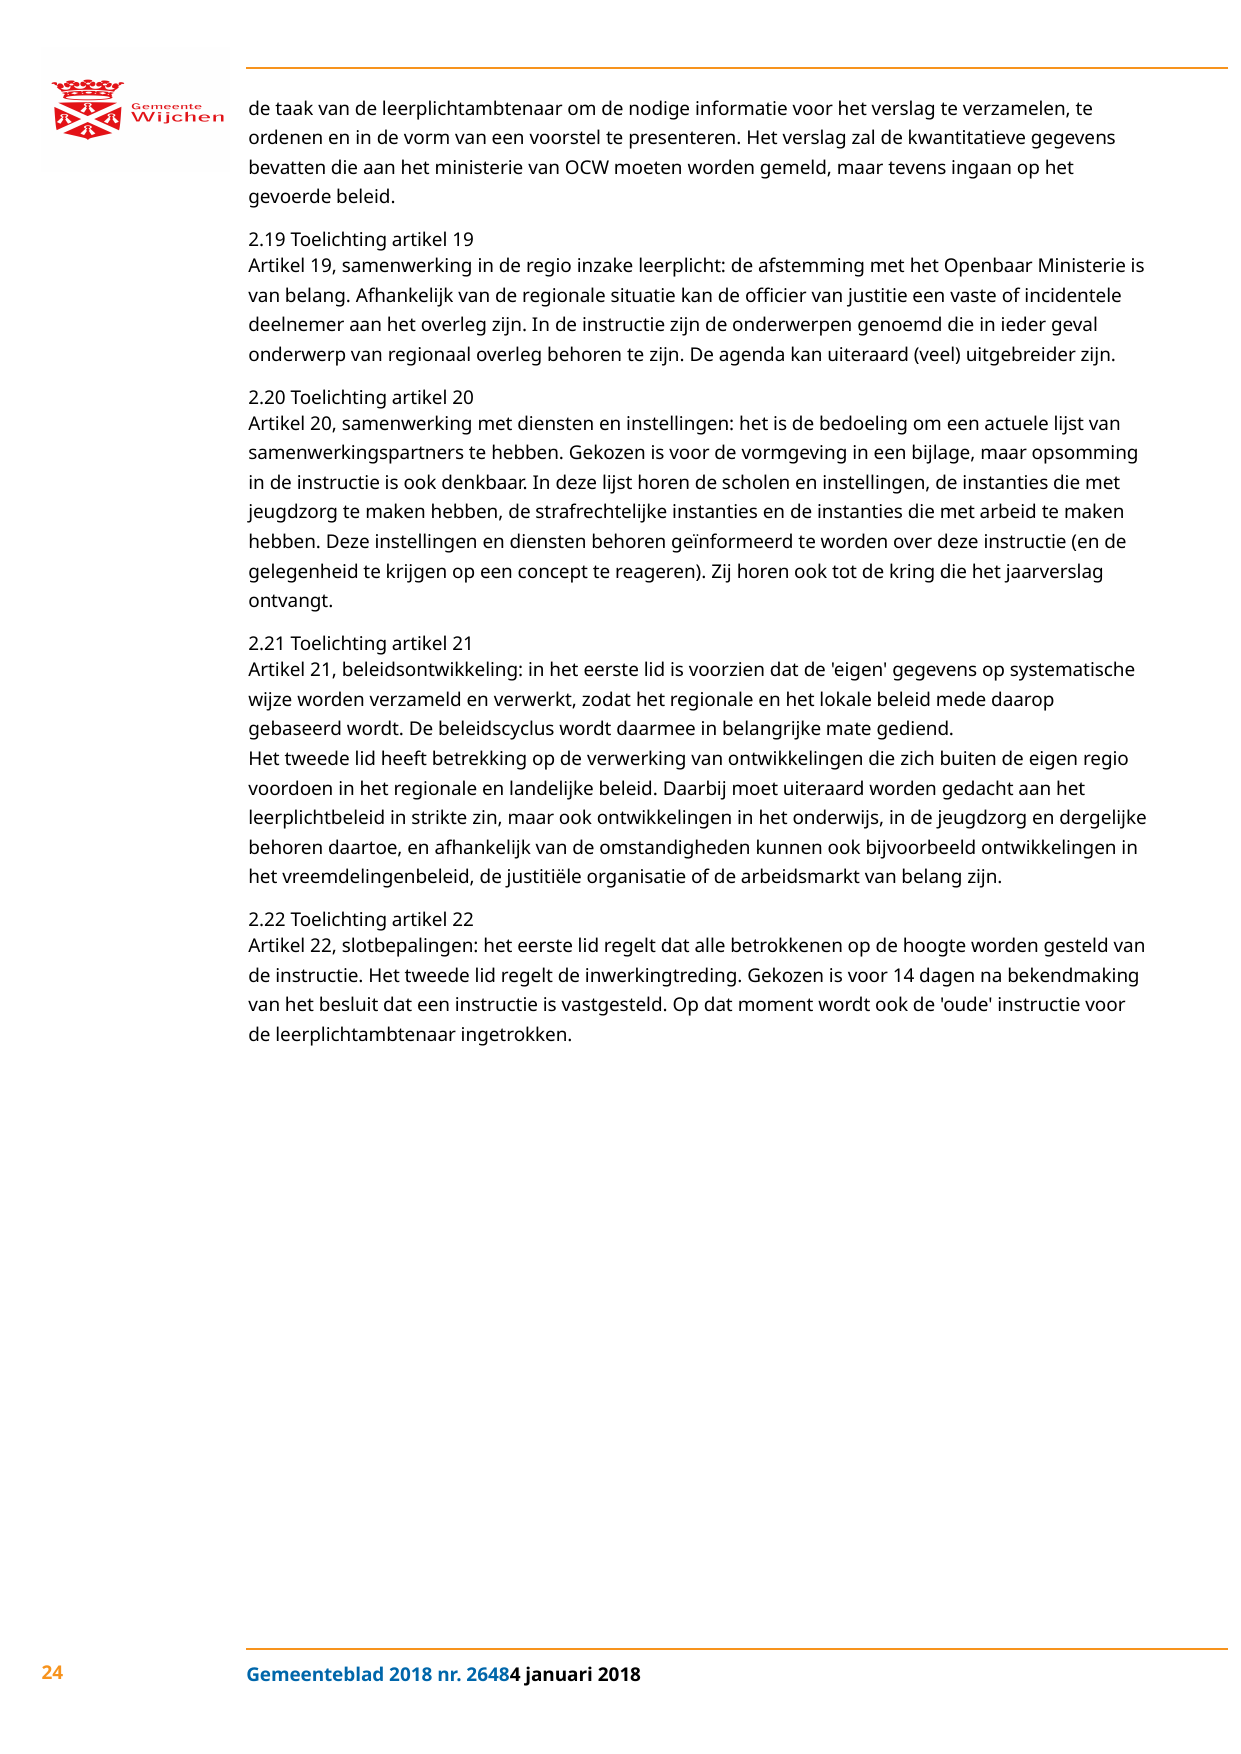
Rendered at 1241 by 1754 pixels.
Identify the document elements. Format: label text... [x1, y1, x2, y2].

text 2.19 Toelichting artikel 19 [248, 227, 1152, 252]
text 2.20 Toelichting artikel 20 [248, 384, 1152, 410]
text Artikel 20, samenwerking met diensten en instellingen: het is de bedoeling om een actuele lijst van samenwerkingspartners te hebben. Gekozen is voor de vormgeving in een bijlage, maar opsomming in de instructie is ook denkbaar. In deze lijst horen de scholen en instellingen, de instanties die met jeugdzorg te maken hebben, de strafrechtelijke instanties en de instanties die met arbeid te maken hebben. Deze instellingen en diensten behoren geïnformeerd te worden over deze instructie (en de gelegenheid te krijgen op een concept te reageren). Zij horen ook tot de kring die het jaarverslag ontvangt. [248, 410, 1152, 613]
text Artikel 22, slotbepalingen: het eerste lid regelt dat alle betrokkenen op de hoogte worden gesteld van de instructie. Het tweede lid regelt de inwerkingtreding. Gekozen is voor 14 dagen na bekendmaking van het besluit dat een instructie is vastgesteld. Op dat moment wordt ook de 'oude' instructie voor de leerplichtambtenaar ingetrokken. [248, 932, 1152, 1047]
text Artikel 21, beleidsontwikkeling: in het eerste lid is voorzien dat de 'eigen' gegevens op systematische wijze worden verzameld en verwerkt, zodat het regionale en het lokale beleid mede daarop gebaseerd wordt. De beleidscyclus wordt daarmee in belangrijke mate gediend. [248, 656, 1152, 741]
text Artikel 19, samenwerking in de regio inzake leerplicht: de afstemming met het Openbaar Ministerie is van belang. Afhankelijk van de regionale situatie kan de officier van justitie een vaste of incidentele deelnemer aan het overleg zijn. In de instructie zijn de onderwerpen genoemd die in ieder geval onderwerp van regionaal overleg behoren te zijn. De agenda kan uiteraard (veel) uitgebreider zijn. [248, 252, 1152, 367]
text 2.22 Toelichting artikel 22 [248, 907, 1152, 932]
text Het tweede lid heeft betrekking op de verwerking van ontwikkelingen die zich buiten de eigen regio voordoen in het regionale en landelijke beleid. Daarbij moet uiteraard worden gedacht aan het leerplichtbeleid in strikte zin, maar ook ontwikkelingen in het onderwijs, in de jeugdzorg en dergelijke behoren daartoe, en afhankelijk van de omstandigheden kunnen ook bijvoorbeeld ontwikkelingen in het vreemdelingenbeleid, de justitiële organisatie of de arbeidsmarkt van belang zijn. [248, 745, 1152, 889]
picture [41, 47, 231, 172]
text de taak van de leerplichtambtenaar om de nodige informatie voor het verslag te verzamelen, te ordenen en in de vorm van een voorstel te presenteren. Het verslag zal de kwantitatieve gegevens bevatten die aan het ministerie van OCW moeten worden gemeld, maar tevens ingaan op het gevoerde beleid. [248, 95, 1152, 209]
text 2.21 Toelichting artikel 21 [248, 631, 1152, 656]
